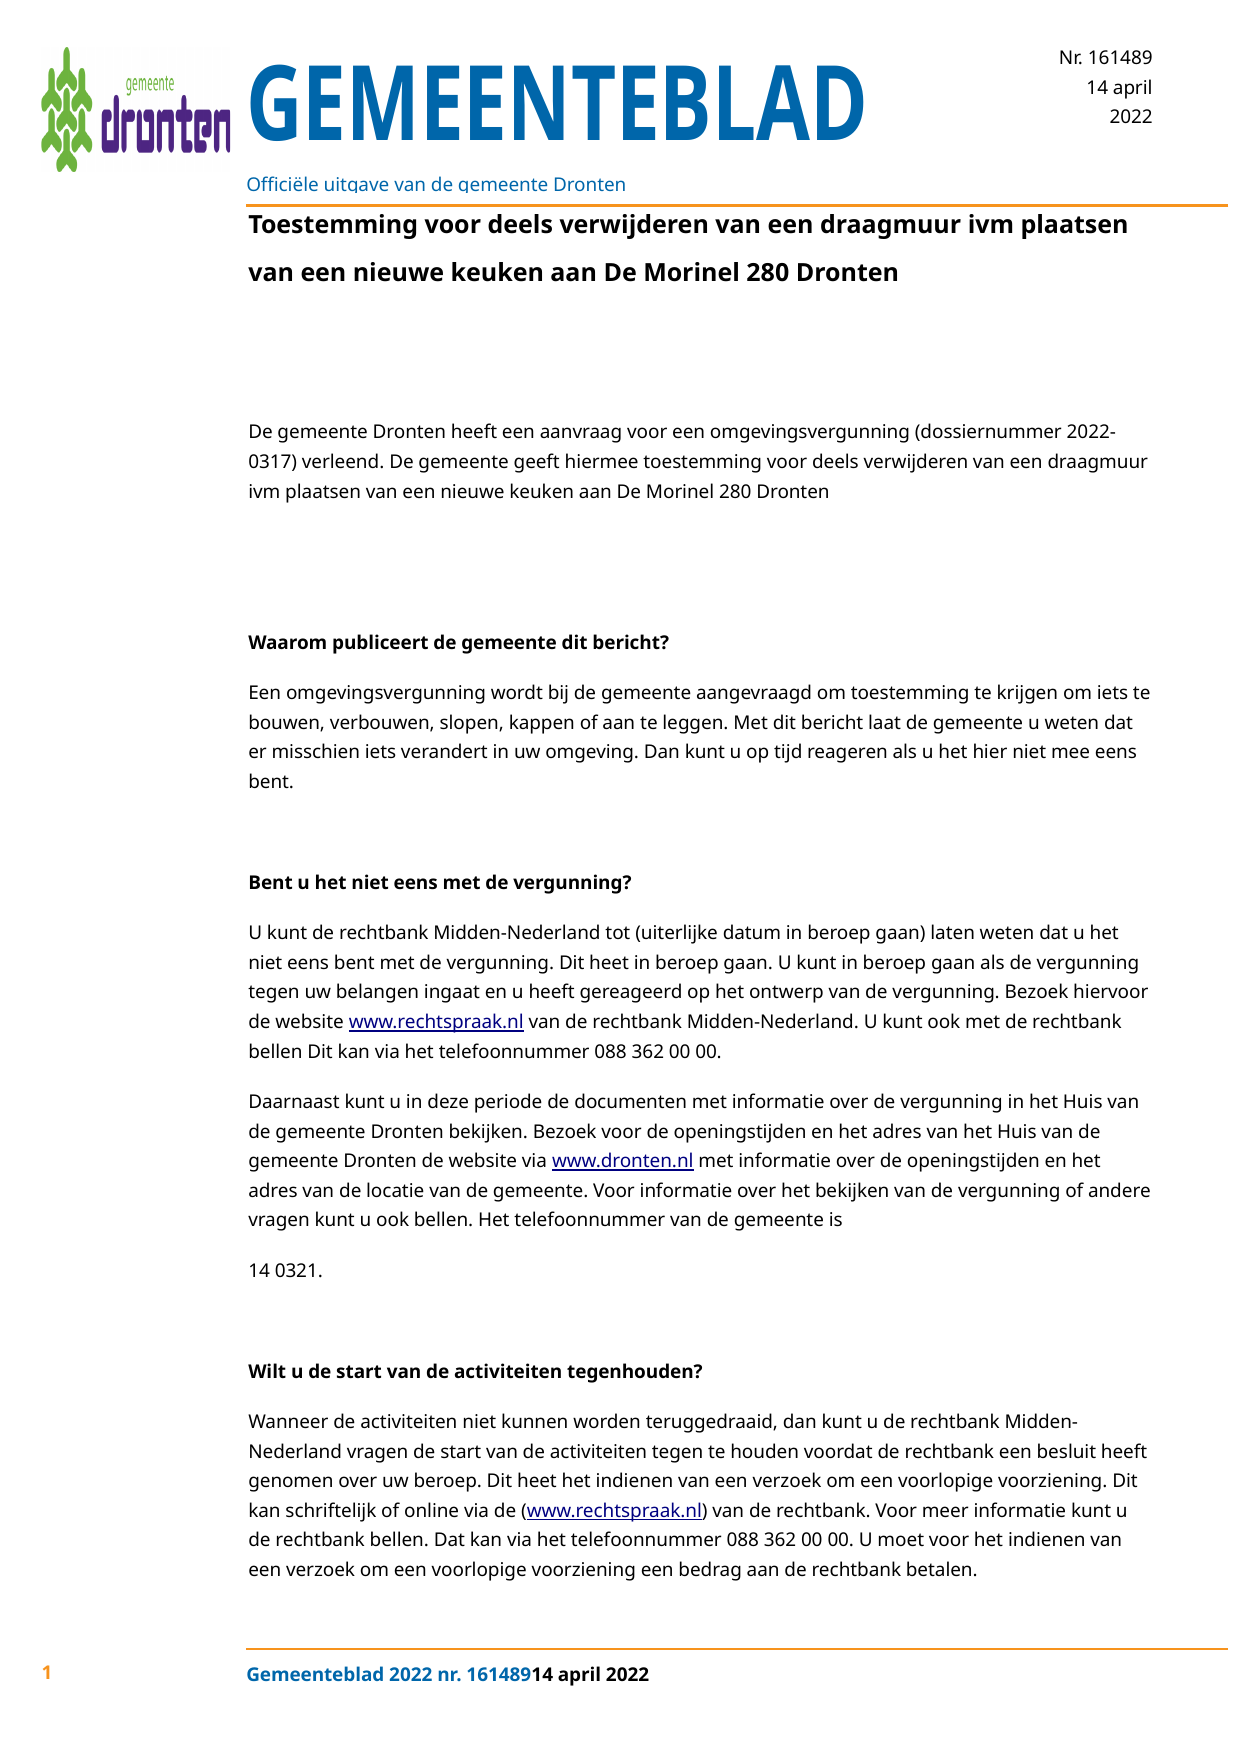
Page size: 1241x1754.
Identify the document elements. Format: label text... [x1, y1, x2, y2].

text Een omgevingsvergunning wordt bij de gemeente aangevraagd om toestemming te krijgen om iets te bouwen, verbouwen, slopen, kappen of aan te leggen. Met dit bericht laat de gemeente u weten dat er misschien iets verandert in uw omgeving. Dan kunt u op tijd reageren als u het hier niet mee eens bent. [248, 679, 1152, 794]
text U kunt de rechtbank Midden-Nederland tot (uiterlijke datum in beroep gaan) laten weten dat u het niet eens bent met de vergunning. Dit heet in beroep gaan. U kunt in beroep gaan als de vergunning tegen uw belangen ingaat en u heeft gereageerd op het ontwerp van de vergunning. Bezoek hiervoor de website www.rechtspraak.nl van de rechtbank Midden-Nederland. U kunt ook met de rechtbank bellen Dit kan via het telefoonnummer 088 362 00 00. [248, 919, 1152, 1064]
text Wilt u de start van de activiteiten tegenhouden? [248, 1358, 1152, 1384]
text De gemeente Dronten heeft een aanvraag voor een omgevingsvergunning (dossiernummer 2022-0317) verleend. De gemeente geeft hiermee toestemming voor deels verwijderen van een draagmuur ivm plaatsen van een nieuwe keuken aan De Morinel 280 Dronten [248, 419, 1152, 504]
picture [41, 47, 231, 172]
text 14 0321. [248, 1257, 1152, 1283]
text Bent u het niet eens met de vergunning? [248, 869, 1152, 895]
text Toestemming voor deels verwijderen van een draagmuur ivm plaatsen van een nieuwe keuken aan De Morinel 280 Dronten [248, 207, 1152, 288]
text Daarnaast kunt u in deze periode de documenten met informatie over de vergunning in het Huis van de gemeente Dronten bekijken. Bezoek voor de openingstijden en het adres van het Huis van de gemeente Dronten de website via www.dronten.nl met informatie over de openingstijden en het adres van de locatie van de gemeente. Voor informatie over het bekijken van de vergunning of andere vragen kunt u ook bellen. Het telefoonnummer van de gemeente is [248, 1088, 1152, 1232]
text Waarom publiceert de gemeente dit bericht? [248, 629, 1152, 655]
text Wanneer de activiteiten niet kunnen worden teruggedraaid, dan kunt u de rechtbank Midden-Nederland vragen de start van de activiteiten tegen te houden voordat de rechtbank een besluit heeft genomen over uw beroep. Dit heet het indienen van een verzoek om een voorlopige voorziening. Dit kan schriftelijk of online via de (www.rechtspraak.nl) van de rechtbank. Voor meer informatie kunt u de rechtbank bellen. Dat kan via het telefoonnummer 088 362 00 00. U moet voor het indienen van een verzoek om een voorlopige voorziening een bedrag aan de rechtbank betalen. [248, 1408, 1152, 1582]
